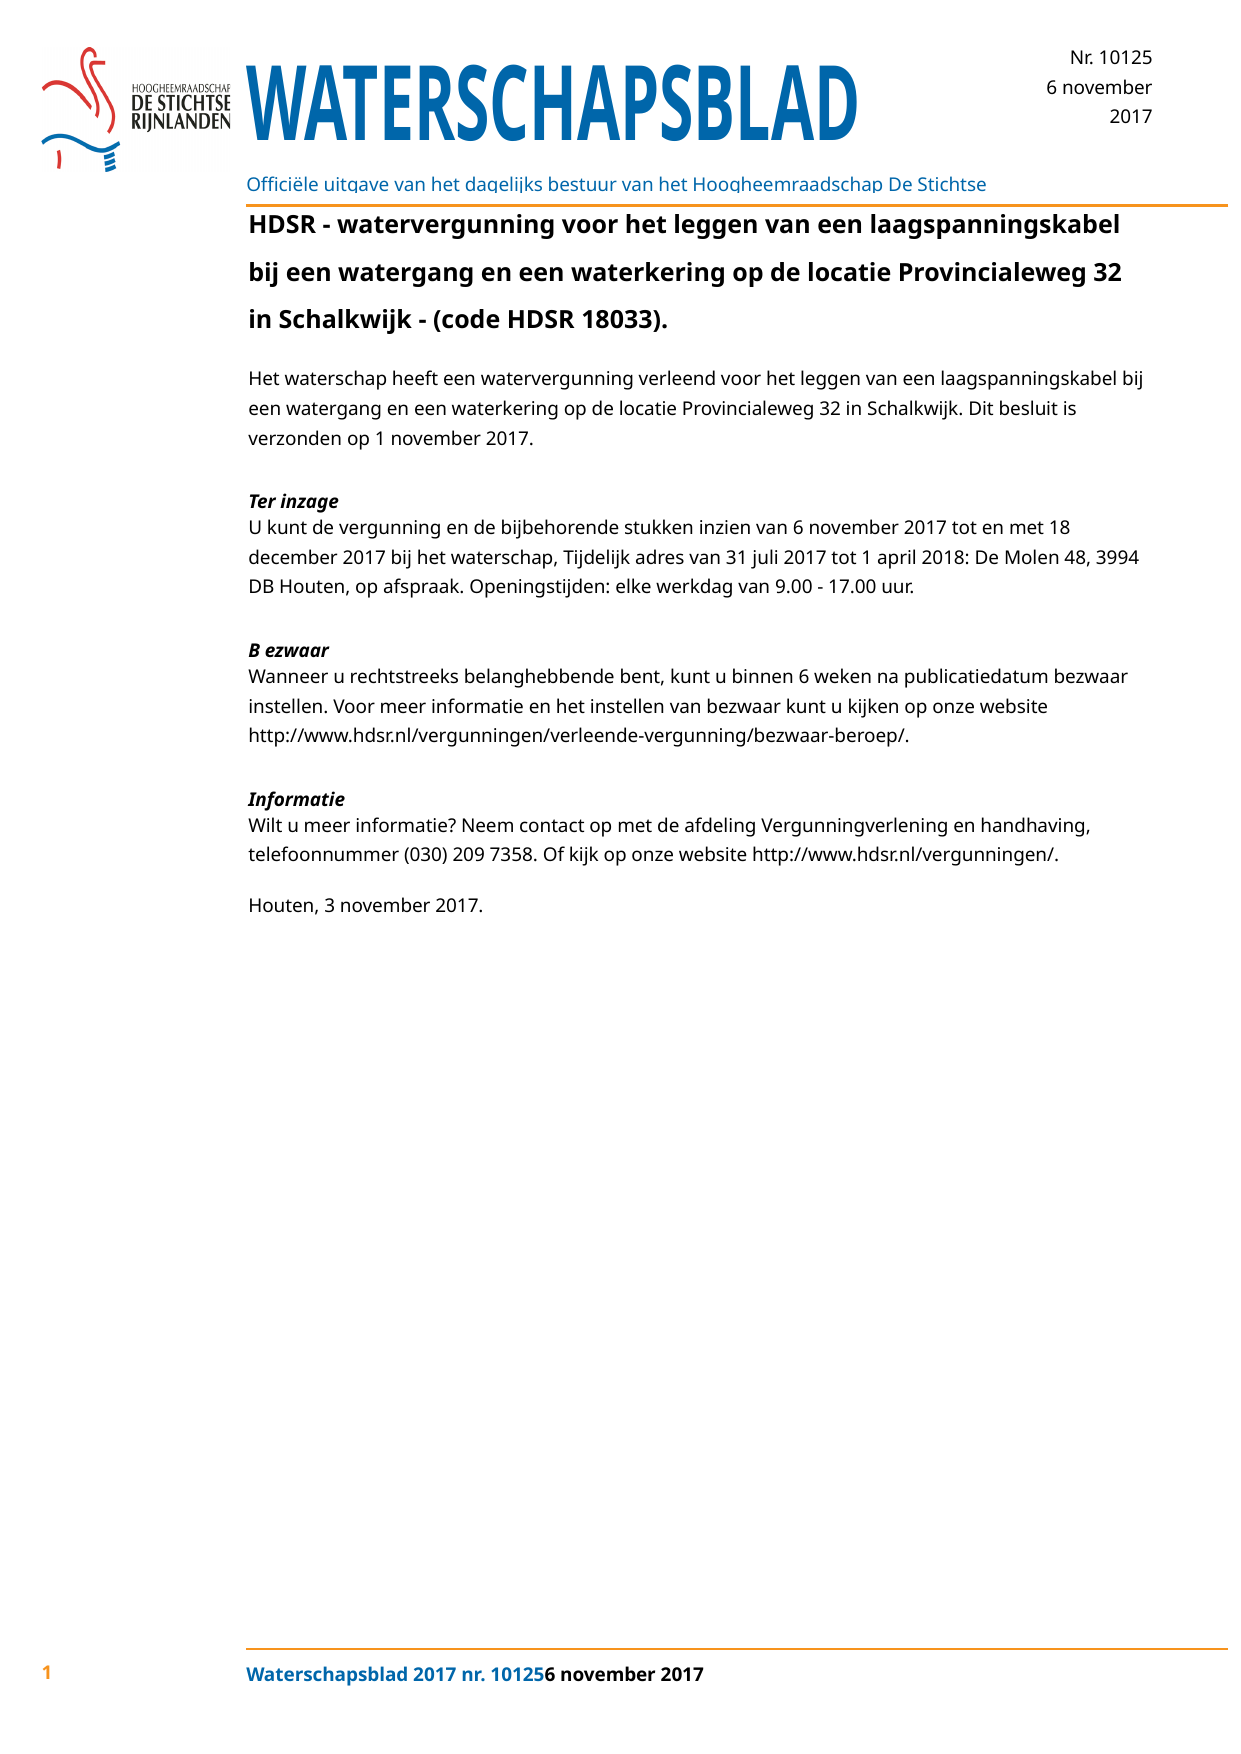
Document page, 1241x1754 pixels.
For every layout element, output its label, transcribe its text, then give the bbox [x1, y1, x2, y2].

picture [41, 47, 231, 172]
text Het waterschap heeft een watervergunning verleend voor het leggen van een laagspanningskabel bij een watergang en een waterkering op de locatie Provincialeweg 32 in Schalkwijk. Dit besluit is verzonden op 1 november 2017. [248, 366, 1152, 450]
text B ezwaar [248, 637, 1152, 663]
text Wanneer u rechtstreeks belanghebbende bent, kunt u binnen 6 weken na publicatiedatum bezwaar instellen. Voor meer informatie en het instellen van bezwaar kunt u kijken op onze website http://www.hdsr.nl/vergunningen/verleende-vergunning/bezwaar-beroep/. [248, 663, 1152, 748]
text Wilt u meer informatie? Neem contact op met de afdeling Vergunningverlening en handhaving, telefoonnummer (030) 209 7358. Of kijk op onze website http://www.hdsr.nl/vergunningen/. [248, 812, 1152, 867]
text Ter inzage [248, 489, 1152, 514]
text U kunt de vergunning en de bijbehorende stukken inzien van 6 november 2017 tot en met 18 december 2017 bij het waterschap, Tijdelijk adres van 31 juli 2017 tot 1 april 2018: De Molen 48, 3994 DB Houten, op afspraak. Openingstijden: elke werkdag van 9.00 - 17.00 uur. [248, 514, 1152, 599]
text Houten, 3 november 2017. [248, 892, 1152, 918]
text Informatie [248, 786, 1152, 812]
text HDSR - watervergunning voor het leggen van een laagspanningskabel bij een watergang en een waterkering op de locatie Provincialeweg 32 in Schalkwijk - (code HDSR 18033). [248, 207, 1152, 336]
